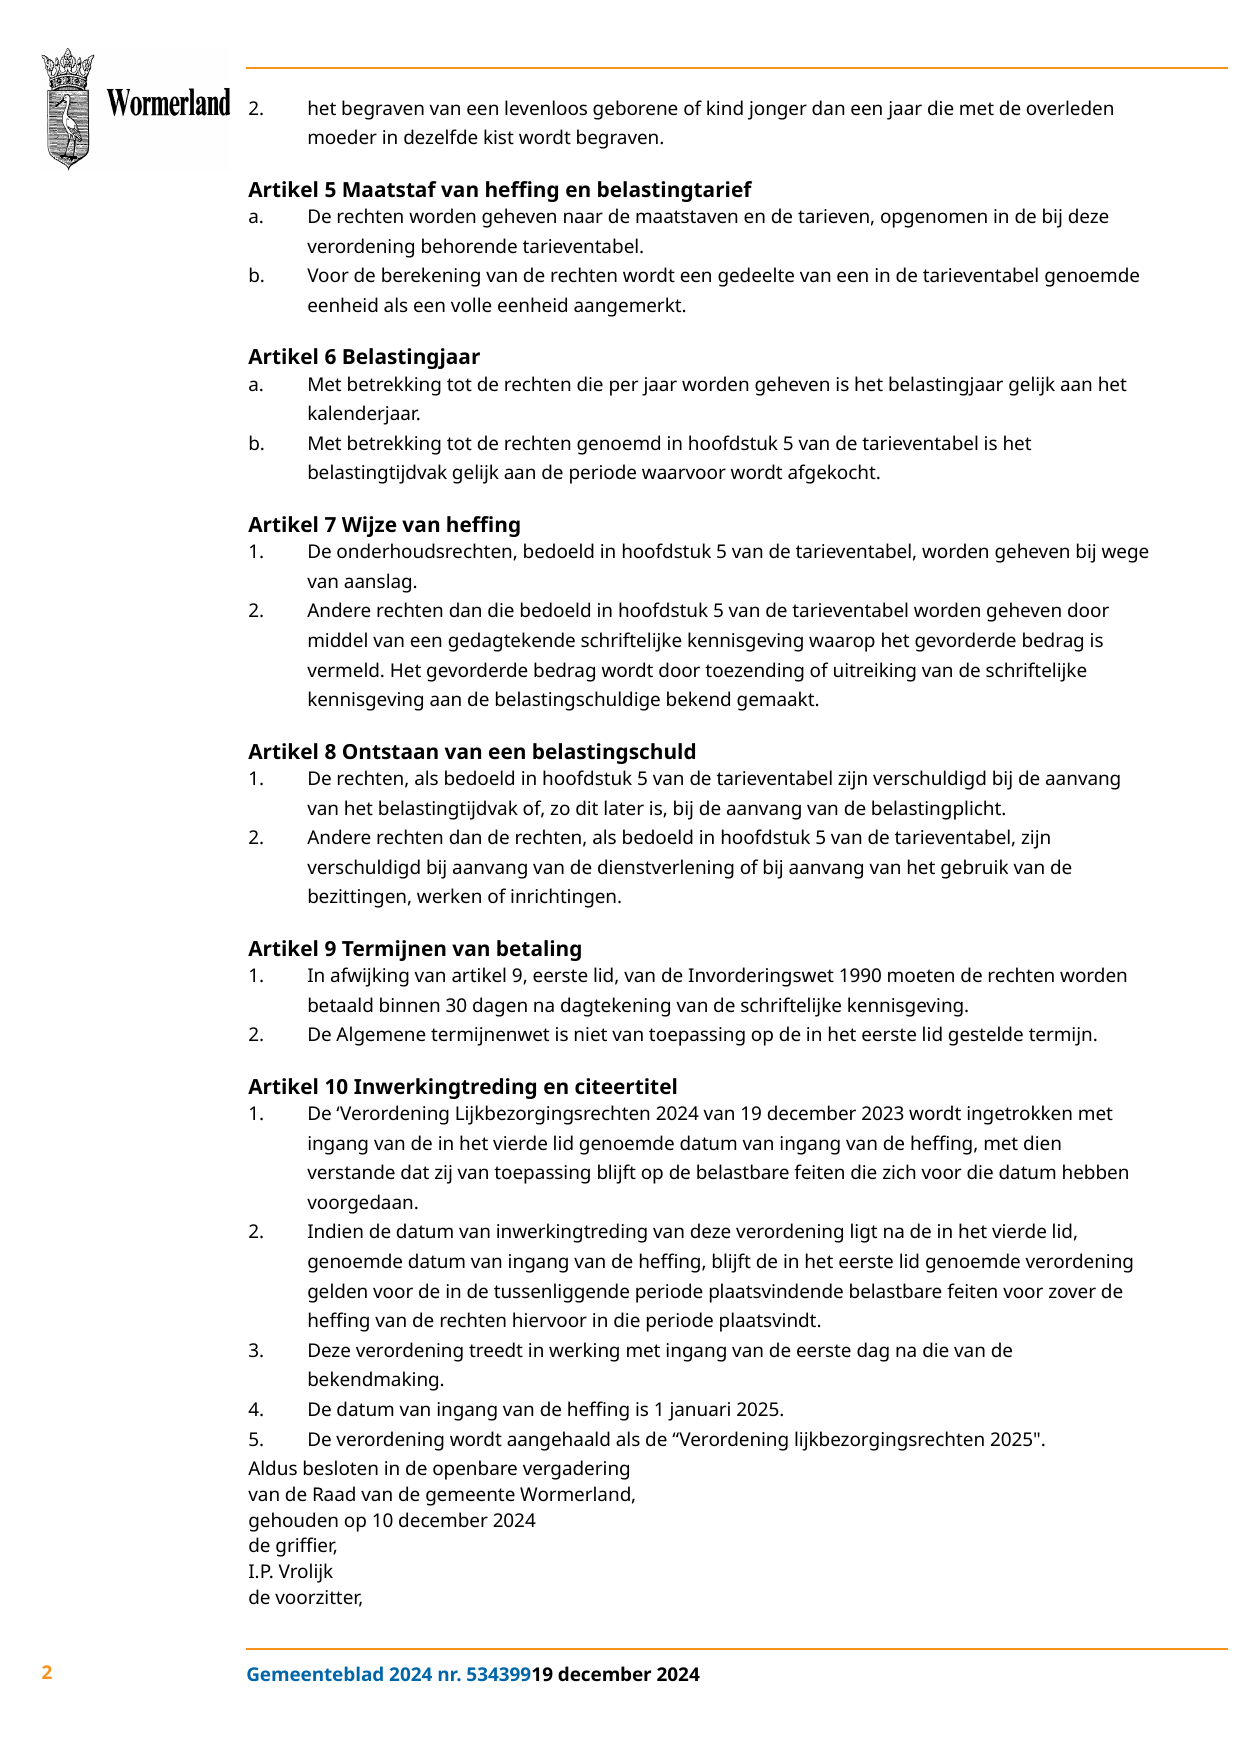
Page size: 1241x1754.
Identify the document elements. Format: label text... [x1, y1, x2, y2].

text Artikel 10 Inwerkingtreding en citeertitel [248, 1072, 1152, 1100]
list De rechten worden geheven naar de maatstaven en de tarieven, opgenomen in de bij deze verordening behorende tarieventabel. [248, 203, 1152, 258]
list De onderhoudsrechten, bedoeld in hoofdstuk 5 van de tarieventabel, worden geheven bij wege van aanslag. [248, 538, 1152, 594]
text van de Raad van de gemeente Wormerland, [248, 1481, 1152, 1507]
list Andere rechten dan de rechten, als bedoeld in hoofdstuk 5 van de tarieventabel, zijn verschuldigd bij aanvang van de dienstverlening of bij aanvang van het gebruik van de bezittingen, werken of inrichtingen. [248, 824, 1152, 909]
list Andere rechten dan die bedoeld in hoofdstuk 5 van de tarieventabel worden geheven door middel van een gedagtekende schriftelijke kennisgeving waarop het gevorderde bedrag is vermeld. Het gevorderde bedrag wordt door toezending of uitreiking van de schriftelijke kennisgeving aan de belastingschuldige bekend gemaakt. [248, 598, 1152, 712]
text Aldus besloten in de openbare vergadering [248, 1455, 1152, 1481]
list Indien de datum van inwerkingtreding van deze verordening ligt na de in het vierde lid, genoemde datum van ingang van de heffing, blijft de in het eerste lid genoemde verordening gelden voor de in de tussenliggende periode plaatsvindende belastbare feiten voor zover de heffing van de rechten hiervoor in die periode plaatsvindt. [248, 1219, 1152, 1333]
text Artikel 5 Maatstaf van heffing en belastingtarief [248, 175, 1152, 203]
picture [41, 47, 231, 172]
list De verordening wordt aangehaald als de “Verordening lijkbezorgingsrechten 2025". [248, 1426, 1152, 1452]
list Deze verordening treedt in werking met ingang van de eerste dag na die van de bekendmaking. [248, 1337, 1152, 1392]
list De ‘Verordening Lijkbezorgingsrechten 2024 van 19 december 2023 wordt ingetrokken met ingang van de in het vierde lid genoemde datum van ingang van de heffing, met dien verstande dat zij van toepassing blijft op de belastbare feiten die zich voor die datum hebben voorgedaan. [248, 1100, 1152, 1215]
text Artikel 8 Ontstaan van een belastingschuld [248, 737, 1152, 765]
text Artikel 6 Belastingjaar [248, 342, 1152, 371]
text Artikel 9 Termijnen van betaling [248, 934, 1152, 962]
list het begraven van een levenloos geborene of kind jonger dan een jaar die met de overleden moeder in dezelfde kist wordt begraven. [248, 95, 1152, 150]
list Met betrekking tot de rechten die per jaar worden geheven is het belastingjaar gelijk aan het kalenderjaar. [248, 371, 1152, 426]
text de voorzitter, [248, 1584, 1152, 1610]
text de griffier, [248, 1533, 1152, 1558]
list Met betrekking tot de rechten genoemd in hoofdstuk 5 van de tarieventabel is het belastingtijdvak gelijk aan de periode waarvoor wordt afgekocht. [248, 430, 1152, 485]
list De Algemene termijnenwet is niet van toepassing op de in het eerste lid gestelde termijn. [248, 1022, 1152, 1047]
text Artikel 7 Wijze van heffing [248, 510, 1152, 538]
list Voor de berekening van de rechten wordt een gedeelte van een in de tarieventabel genoemde eenheid als een volle eenheid aangemerkt. [248, 262, 1152, 318]
list In afwijking van artikel 9, eerste lid, van de Invorderingswet 1990 moeten de rechten worden betaald binnen 30 dagen na dagtekening van de schriftelijke kennisgeving. [248, 962, 1152, 1018]
list De rechten, als bedoeld in hoofdstuk 5 van de tarieventabel zijn verschuldigd bij de aanvang van het belastingtijdvak of, zo dit later is, bij de aanvang van de belastingplicht. [248, 765, 1152, 821]
list De datum van ingang van de heffing is 1 januari 2025. [248, 1396, 1152, 1422]
text gehouden op 10 december 2024 [248, 1507, 1152, 1533]
text I.P. Vrolijk [248, 1558, 1152, 1584]
